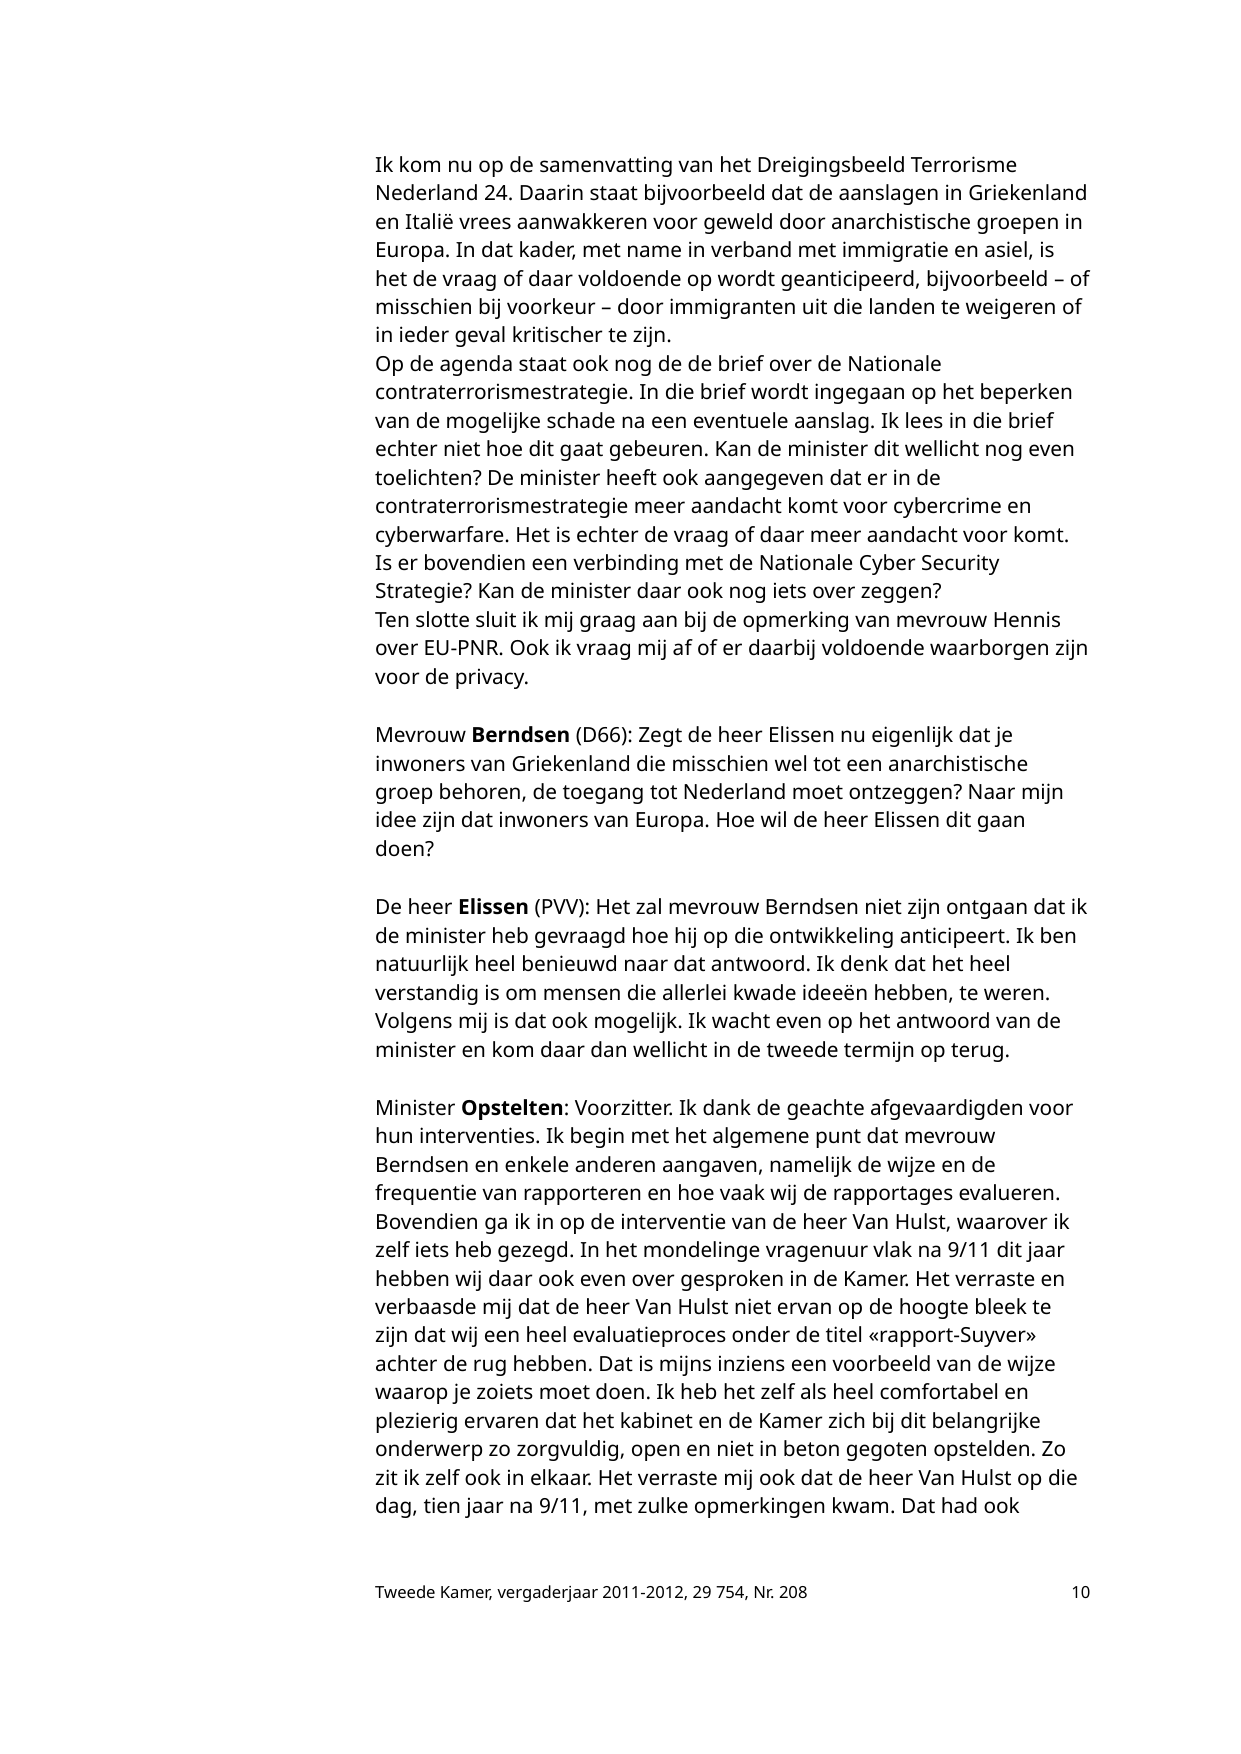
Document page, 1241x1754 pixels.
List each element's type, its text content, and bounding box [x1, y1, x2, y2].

text Mevrouw Berndsen (D66): Zegt de heer Elissen nu eigenlijk dat je inwoners van Griekenland die misschien wel tot een anarchistische groep behoren, de toegang tot Nederland moet ontzeggen? Naar mijn idee zijn dat inwoners van Europa. Hoe wil de heer Elissen dit gaan doen? [375, 720, 1090, 862]
text Op de agenda staat ook nog de de brief over de Nationale contraterrorismestrategie. In die brief wordt ingegaan op het beperken van de mogelijke schade na een eventuele aanslag. Ik lees in die brief echter niet hoe dit gaat gebeuren. Kan de minister dit wellicht nog even toelichten? De minister heeft ook aangegeven dat er in de contraterrorismestrategie meer aandacht komt voor cybercrime en cyberwarfare. Het is echter de vraag of daar meer aandacht voor komt. Is er bovendien een verbinding met de Nationale Cyber Security Strategie? Kan de minister daar ook nog iets over zeggen? [375, 349, 1090, 605]
text Ik kom nu op de samenvatting van het Dreigingsbeeld Terrorisme Nederland 24. Daarin staat bijvoorbeeld dat de aanslagen in Griekenland en Italië vrees aanwakkeren voor geweld door anarchistische groepen in Europa. In dat kader, met name in verband met immigratie en asiel, is het de vraag of daar voldoende op wordt geanticipeerd, bijvoorbeeld – of misschien bij voorkeur – door immigranten uit die landen te weigeren of in ieder geval kritischer te zijn. [375, 150, 1090, 349]
text Minister Opstelten: Voorzitter. Ik dank de geachte afgevaardigden voor hun interventies. Ik begin met het algemene punt dat mevrouw Berndsen en enkele anderen aangaven, namelijk de wijze en de frequentie van rapporteren en hoe vaak wij de rapportages evalueren. Bovendien ga ik in op de interventie van de heer Van Hulst, waarover ik zelf iets heb gezegd. In het mondelinge vragenuur vlak na 9/11 dit jaar hebben wij daar ook even over gesproken in de Kamer. Het verraste en verbaasde mij dat de heer Van Hulst niet ervan op de hoogte bleek te zijn dat wij een heel evaluatieproces onder de titel «rapport-Suyver» achter de rug hebben. Dat is mijns inziens een voorbeeld van de wijze waarop je zoiets moet doen. Ik heb het zelf als heel comfortabel en plezierig ervaren dat het kabinet en de Kamer zich bij dit belangrijke onderwerp zo zorgvuldig, open en niet in beton gegoten opstelden. Zo zit ik zelf ook in elkaar. Het verraste mij ook dat de heer Van Hulst op die dag, tien jaar na 9/11, met zulke opmerkingen kwam. Dat had ook [375, 1093, 1090, 1520]
text Ten slotte sluit ik mij graag aan bij de opmerking van mevrouw Hennis over EU-PNR. Ook ik vraag mij af of er daarbij voldoende waarborgen zijn voor de privacy. [375, 605, 1090, 690]
text De heer Elissen (PVV): Het zal mevrouw Berndsen niet zijn ontgaan dat ik de minister heb gevraagd hoe hij op die ontwikkeling anticipeert. Ik ben natuurlijk heel benieuwd naar dat antwoord. Ik denk dat het heel verstandig is om mensen die allerlei kwade ideeën hebben, te weren. Volgens mij is dat ook mogelijk. Ik wacht even op het antwoord van de minister en kom daar dan wellicht in de tweede termijn op terug. [375, 892, 1090, 1063]
